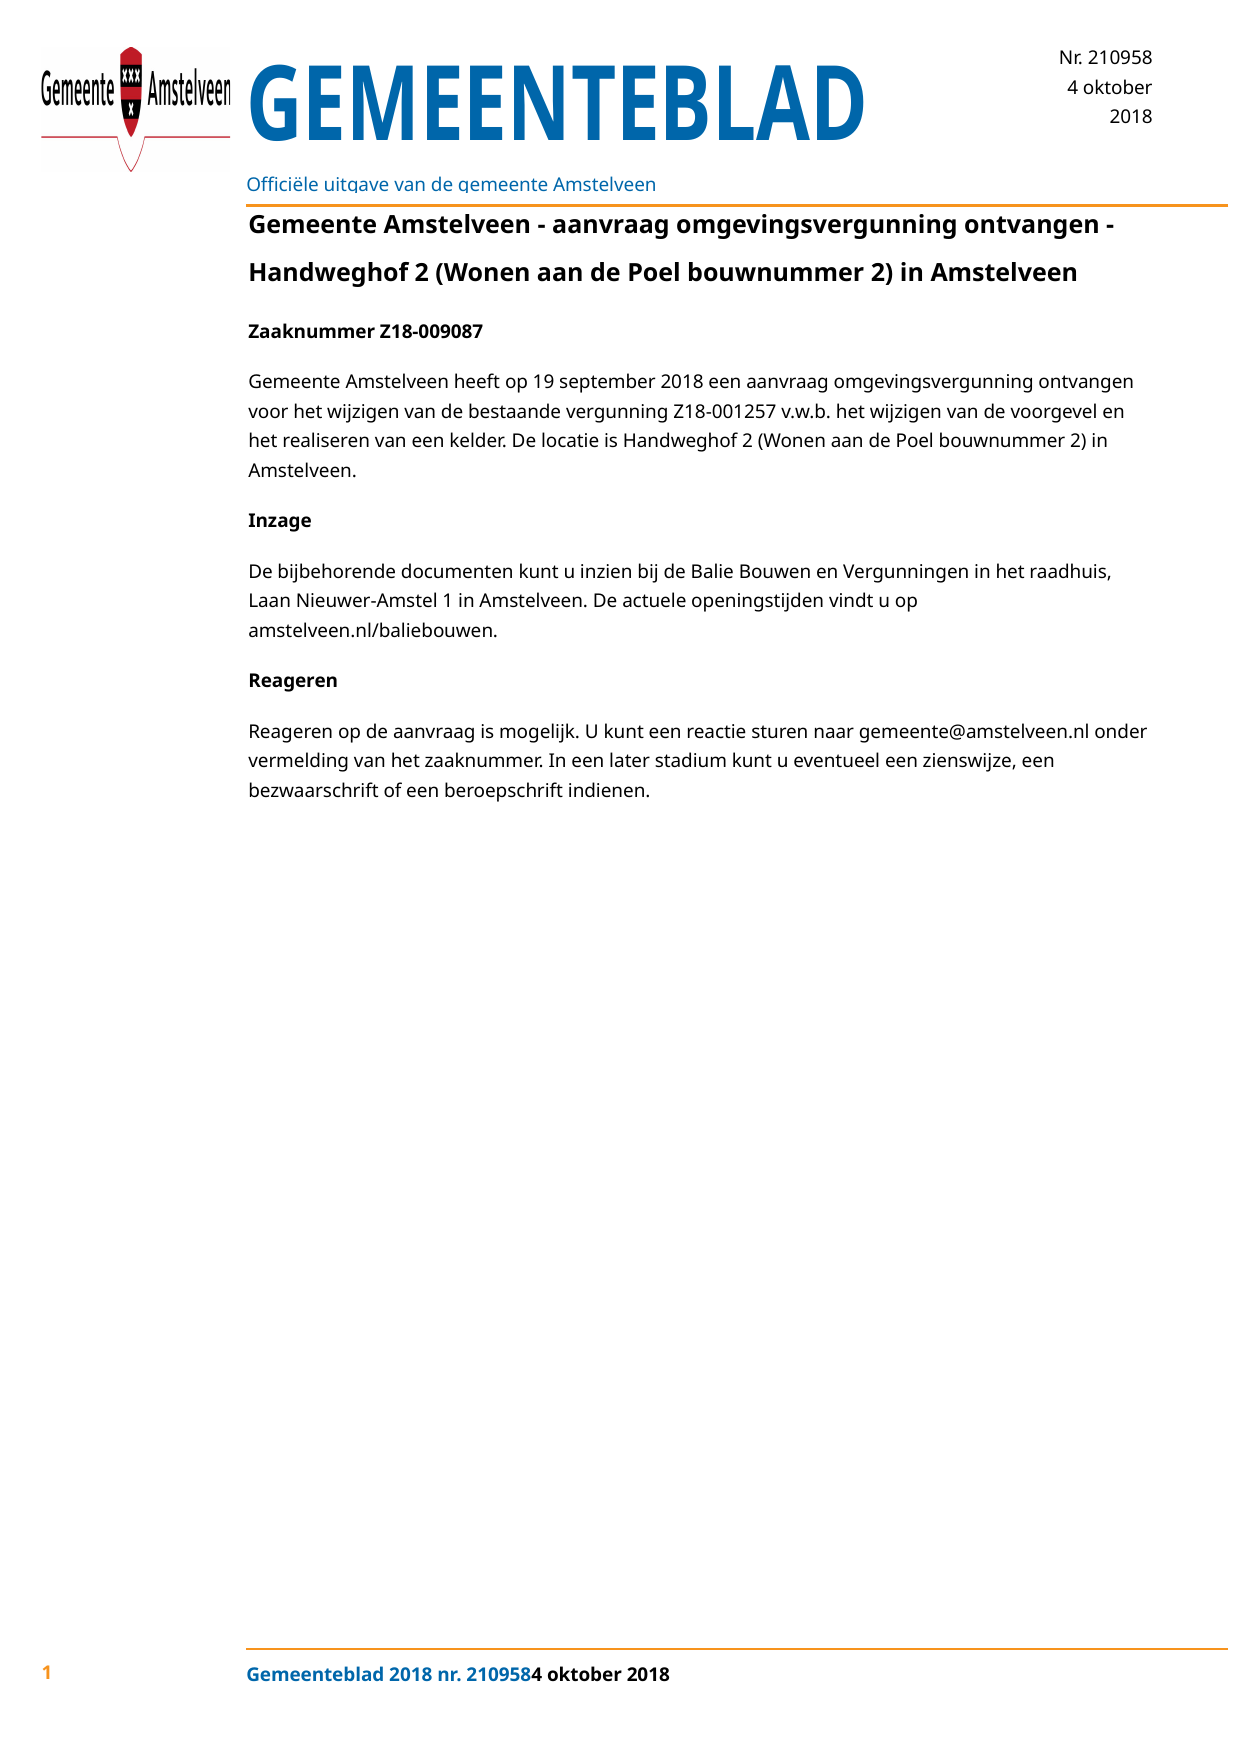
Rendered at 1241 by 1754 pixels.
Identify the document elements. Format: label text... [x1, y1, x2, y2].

text Gemeente Amstelveen heeft op 19 september 2018 een aanvraag omgevingsvergunning ontvangen voor het wijzigen van de bestaande vergunning Z18-001257 v.w.b. het wijzigen van de voorgevel en het realiseren van een kelder. De locatie is Handweghof 2 (Wonen aan de Poel bouwnummer 2) in Amstelveen. [248, 368, 1152, 483]
text Reageren [248, 667, 1152, 693]
text Gemeente Amstelveen - aanvraag omgevingsvergunning ontvangen - Handweghof 2 (Wonen aan de Poel bouwnummer 2) in Amstelveen [248, 207, 1152, 288]
text Inzage [248, 507, 1152, 533]
text Zaaknummer Z18-009087 [248, 318, 1152, 344]
text Reageren op de aanvraag is mogelijk. U kunt een reactie sturen naar gemeente@amstelveen.nl onder vermelding van het zaaknummer. In een later stadium kunt u eventueel een zienswijze, een bezwaarschrift of een beroepschrift indienen. [248, 718, 1152, 803]
text De bijbehorende documenten kunt u inzien bij de Balie Bouwen en Vergunningen in het raadhuis, Laan Nieuwer-Amstel 1 in Amstelveen. De actuele openingstijden vindt u op amstelveen.nl/baliebouwen. [248, 558, 1152, 643]
picture [41, 47, 231, 172]
